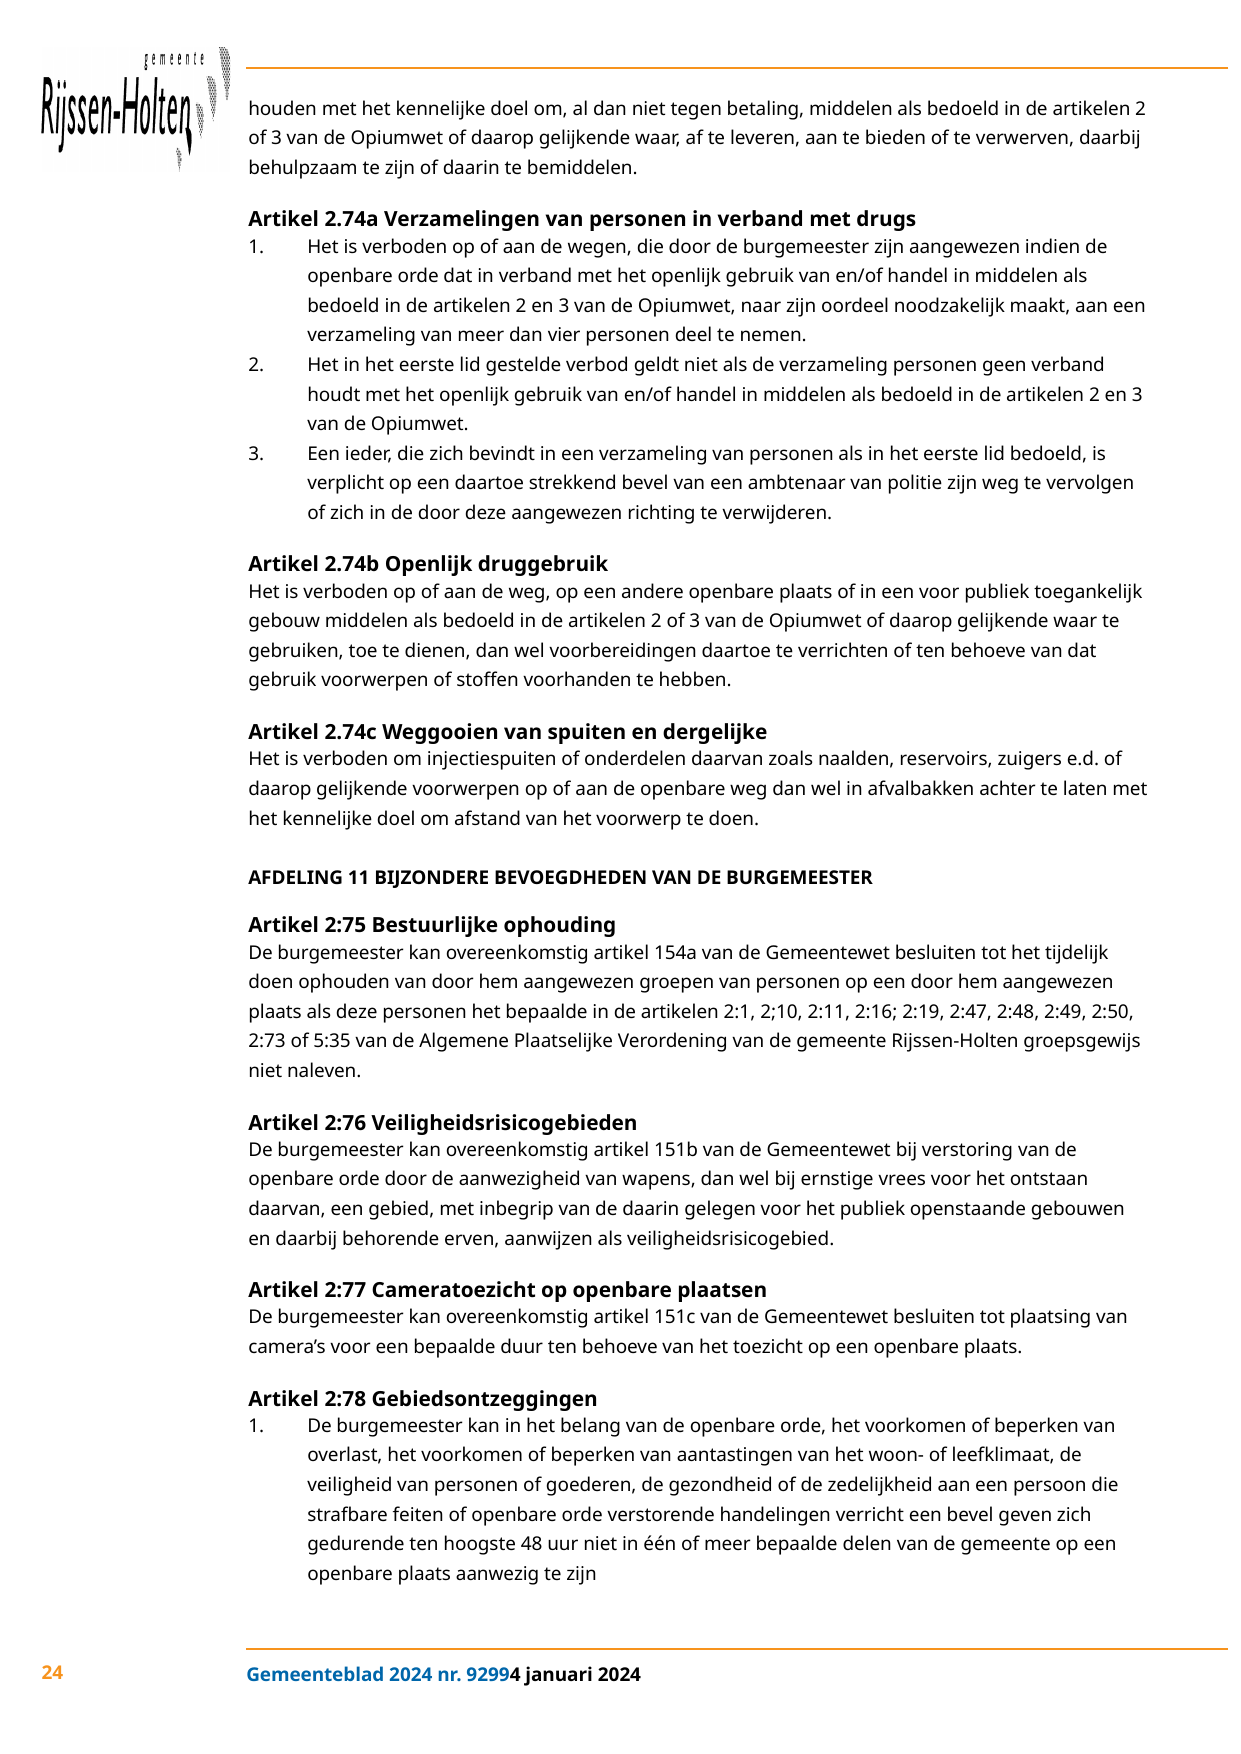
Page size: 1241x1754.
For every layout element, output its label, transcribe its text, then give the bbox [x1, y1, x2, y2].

text Het is verboden op of aan de weg, op een andere openbare plaats of in een voor publiek toegankelijk gebouw middelen als bedoeld in de artikelen 2 of 3 van de Opiumwet of daarop gelijkende waar te gebruiken, toe te dienen, dan wel voorbereidingen daartoe te verrichten of ten behoeve van dat gebruik voorwerpen of stoffen voorhanden te hebben. [248, 578, 1152, 692]
text houden met het kennelijke doel om, al dan niet tegen betaling, middelen als bedoeld in de artikelen 2 of 3 van de Opiumwet of daarop gelijkende waar, af te leveren, aan te bieden of te verwerven, daarbij behulpzaam te zijn of daarin te bemiddelen. [248, 95, 1152, 180]
picture [41, 47, 231, 172]
list De burgemeester kan in het belang van de openbare orde, het voorkomen of beperken van overlast, het voorkomen of beperken van aantastingen van het woon- of leefklimaat, de veiligheid van personen of goederen, de gezondheid of de zedelijkheid aan een persoon die strafbare feiten of openbare orde verstorende handelingen verricht een bevel geven zich gedurende ten hoogste 48 uur niet in één of meer bepaalde delen van de gemeente op een openbare plaats aanwezig te zijn [248, 1412, 1152, 1586]
text Artikel 2.74a Verzamelingen van personen in verband met drugs [248, 204, 1152, 233]
text De burgemeester kan overeenkomstig artikel 154a van de Gemeentewet besluiten tot het tijdelijk doen ophouden van door hem aangewezen groepen van personen op een door hem aangewezen plaats als deze personen het bepaalde in de artikelen 2:1, 2;10, 2:11, 2:16; 2:19, 2:47, 2:48, 2:49, 2:50, 2:73 of 5:35 van de Algemene Plaatselijke Verordening van de gemeente Rijssen-Holten groepsgewijs niet naleven. [248, 939, 1152, 1083]
text Het is verboden om injectiespuiten of onderdelen daarvan zoals naalden, reservoirs, zuigers e.d. of daarop gelijkende voorwerpen op of aan de openbare weg dan wel in afvalbakken achter te laten met het kennelijke doel om afstand van het voorwerp te doen. [248, 746, 1152, 830]
text De burgemeester kan overeenkomstig artikel 151b van de Gemeentewet bij verstoring van de openbare orde door de aanwezigheid van wapens, dan wel bij ernstige vrees voor het ontstaan daarvan, een gebied, met inbegrip van de daarin gelegen voor het publiek openstaande gebouwen en daarbij behorende erven, aanwijzen als veiligheidsrisicogebied. [248, 1136, 1152, 1251]
list Het is verboden op of aan de wegen, die door de burgemeester zijn aangewezen indien de openbare orde dat in verband met het openlijk gebruik van en/of handel in middelen als bedoeld in de artikelen 2 en 3 van de Opiumwet, naar zijn oordeel noodzakelijk maakt, aan een verzameling van meer dan vier personen deel te nemen. [248, 233, 1152, 347]
list Een ieder, die zich bevindt in een verzameling van personen als in het eerste lid bedoeld, is verplicht op een daartoe strekkend bevel van een ambtenaar van politie zijn weg te vervolgen of zich in de door deze aangewezen richting te verwijderen. [248, 440, 1152, 525]
text Artikel 2.74b Openlijk druggebruik [248, 549, 1152, 578]
text Artikel 2:78 Gebiedsontzeggingen [248, 1384, 1152, 1412]
text Artikel 2:76 Veiligheidsrisicogebieden [248, 1108, 1152, 1136]
list Het in het eerste lid gestelde verbod geldt niet als de verzameling personen geen verband houdt met het openlijk gebruik van en/of handel in middelen als bedoeld in de artikelen 2 en 3 van de Opiumwet. [248, 351, 1152, 436]
text AFDELING 11 BIJZONDERE BEVOEGDHEDEN VAN DE BURGEMEESTER [248, 864, 1152, 889]
text Artikel 2:75 Bestuurlijke ophouding [248, 910, 1152, 939]
text Artikel 2:77 Cameratoezicht op openbare plaatsen [248, 1275, 1152, 1304]
text De burgemeester kan overeenkomstig artikel 151c van de Gemeentewet besluiten tot plaatsing van camera’s voor een bepaalde duur ten behoeve van het toezicht op een openbare plaats. [248, 1304, 1152, 1359]
text Artikel 2.74c Weggooien van spuiten en dergelijke [248, 717, 1152, 746]
